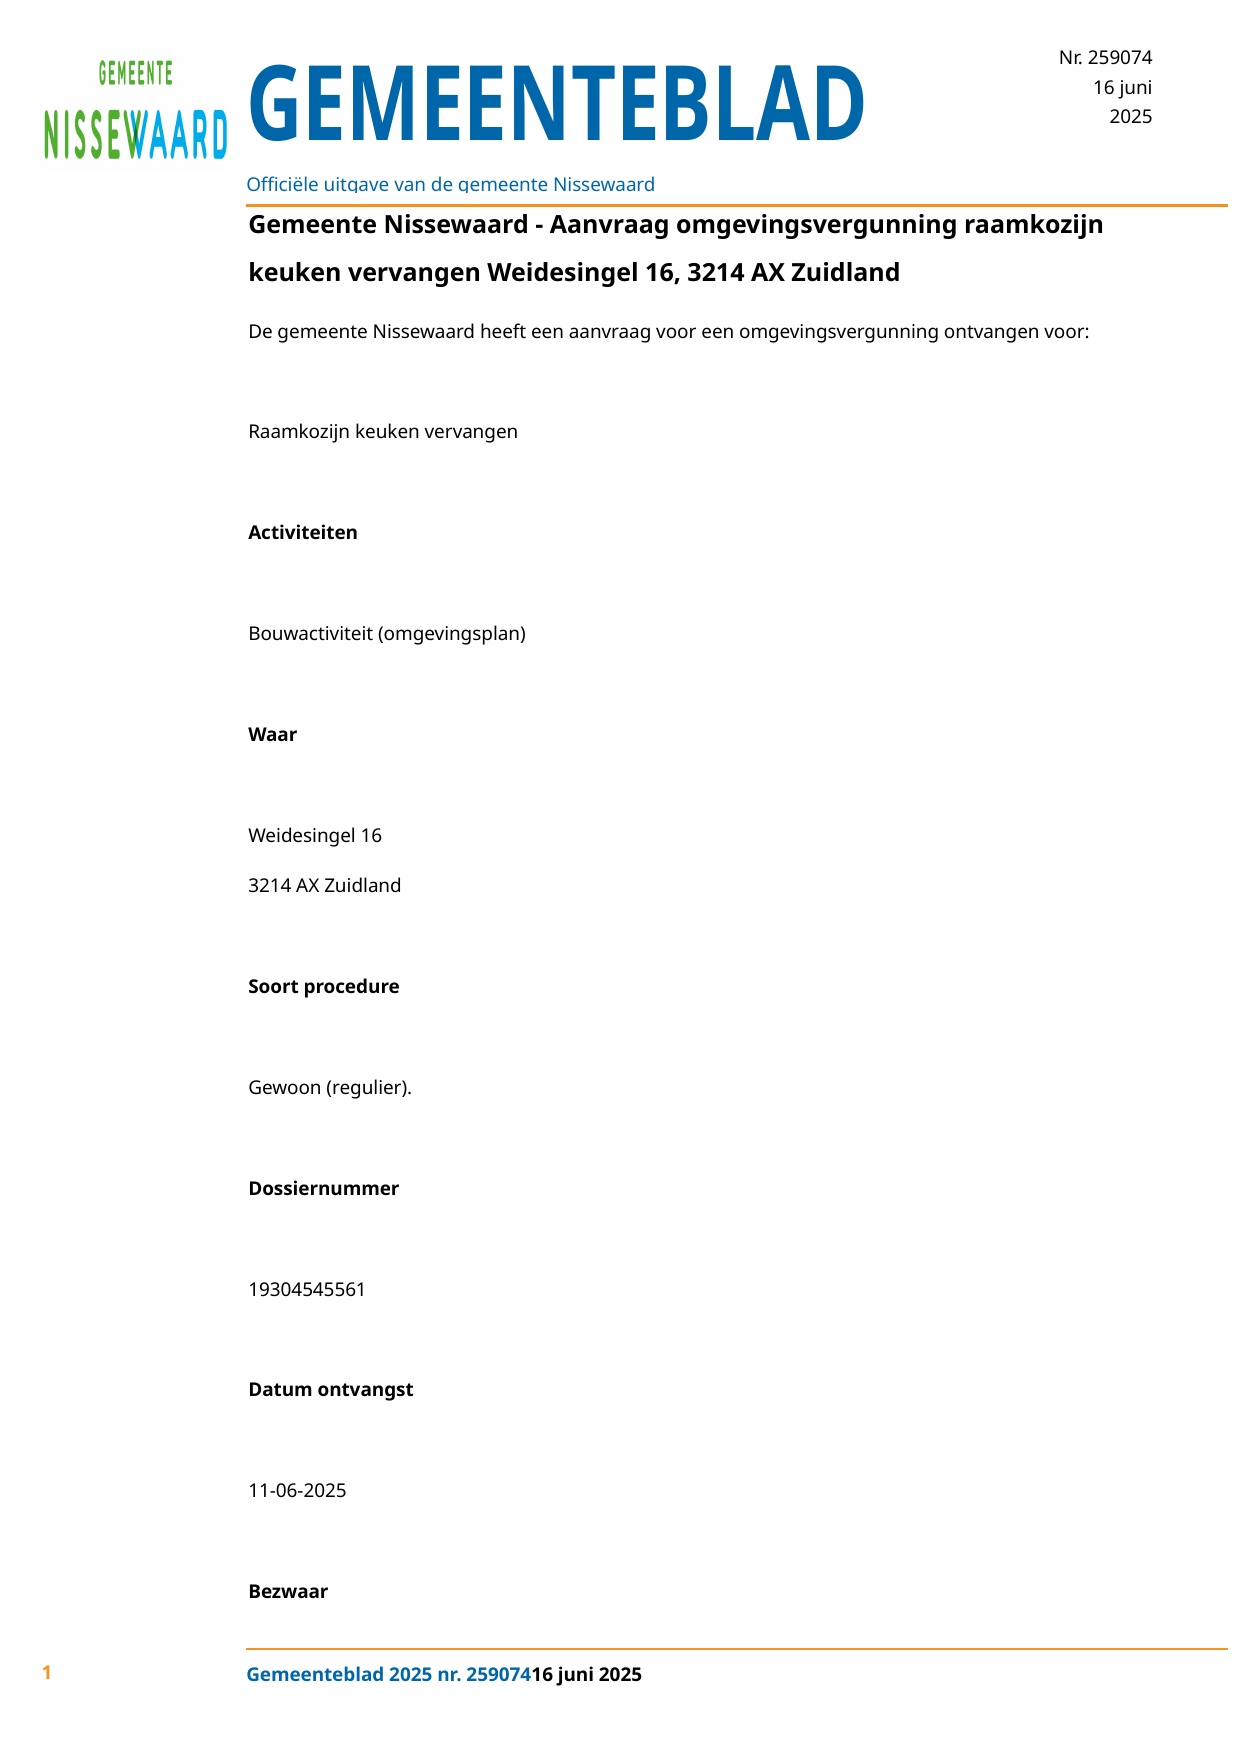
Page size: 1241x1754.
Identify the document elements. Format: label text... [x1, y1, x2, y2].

text Waar [248, 721, 1152, 747]
text Dossiernummer [248, 1175, 1152, 1201]
text 11-06-2025 [248, 1477, 1152, 1503]
text 19304545561 [248, 1276, 1152, 1302]
text Weidesingel 16 [248, 822, 1152, 848]
text Bezwaar [248, 1578, 1152, 1604]
text Datum ontvangst [248, 1377, 1152, 1402]
text Activiteiten [248, 519, 1152, 545]
text 3214 AX Zuidland [248, 872, 1152, 898]
text De gemeente Nissewaard heeft een aanvraag voor een omgevingsvergunning ontvangen voor: [248, 318, 1152, 344]
text Soort procedure [248, 973, 1152, 999]
text Bouwactiviteit (omgevingsplan) [248, 620, 1152, 646]
picture [41, 47, 231, 172]
text Gewoon (regulier). [248, 1074, 1152, 1100]
text Raamkozijn keuken vervangen [248, 419, 1152, 444]
text Gemeente Nissewaard - Aanvraag omgevingsvergunning raamkozijn keuken vervangen Weidesingel 16, 3214 AX Zuidland [248, 207, 1152, 288]
